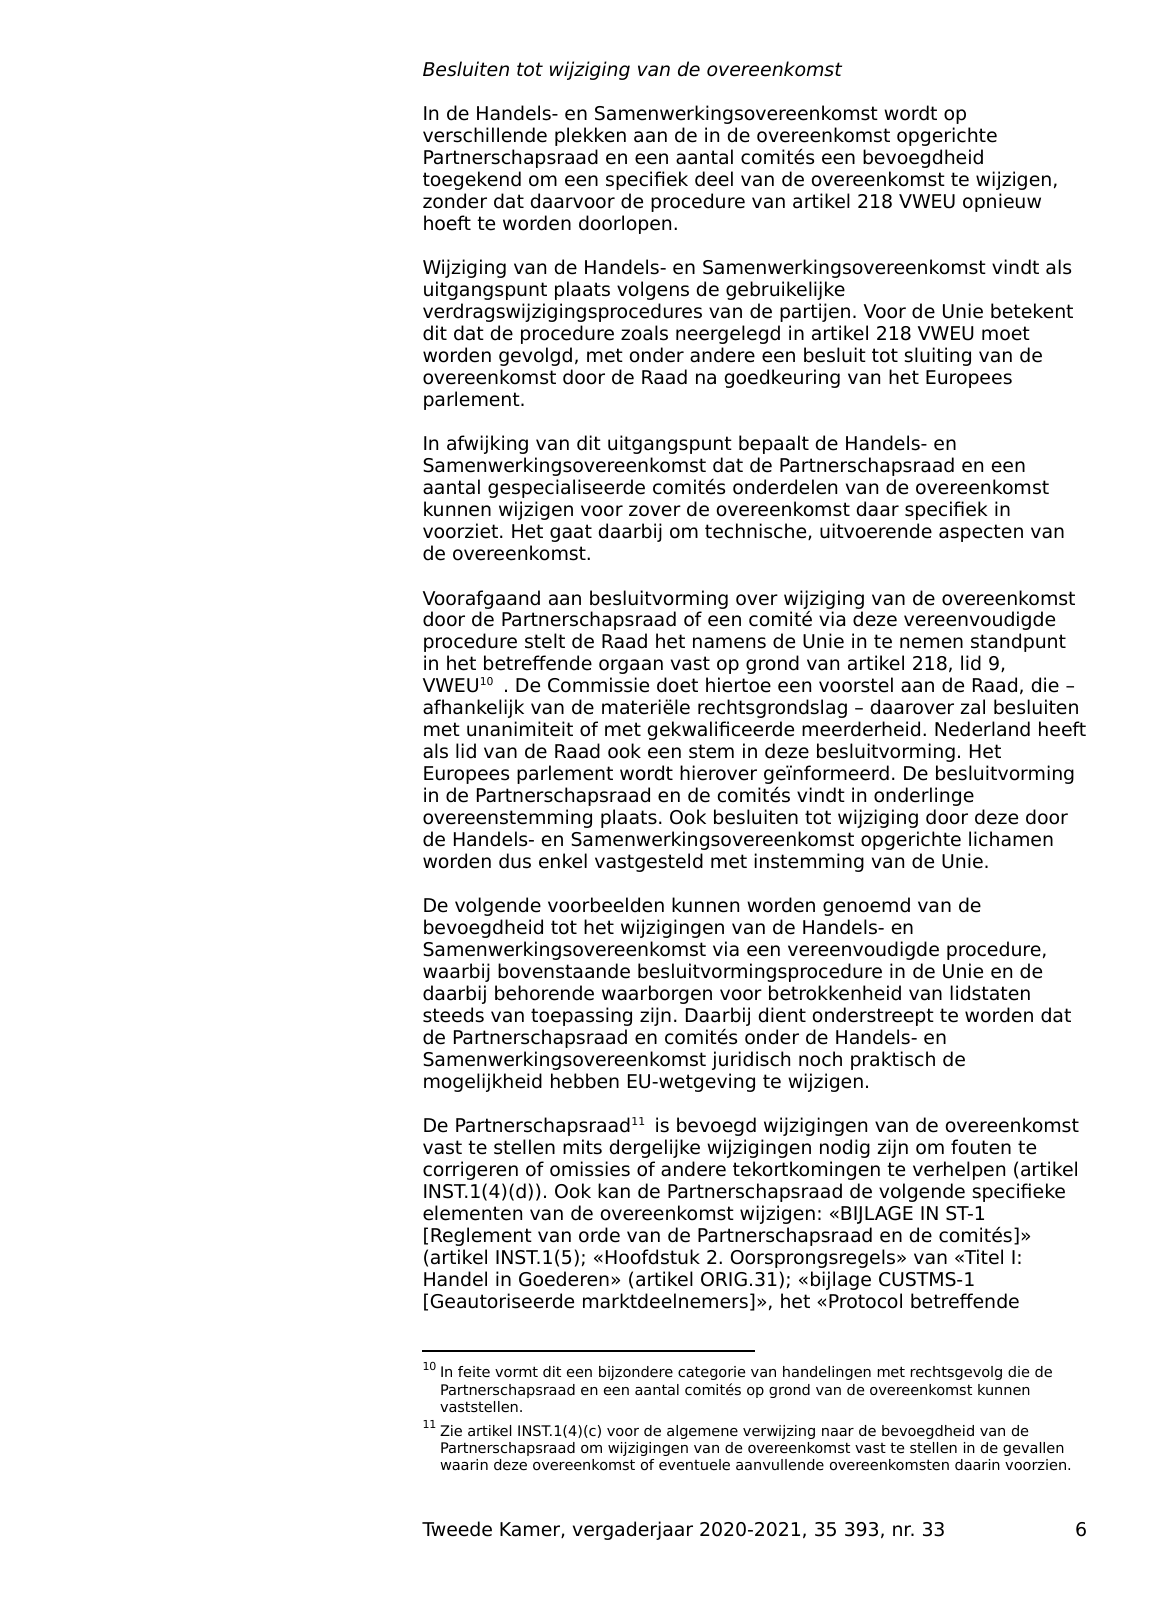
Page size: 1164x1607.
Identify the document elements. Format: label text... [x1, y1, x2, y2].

text Zie artikel INST.1(4)(c) voor de algemene verwijzing naar de bevoegdheid van de Partnerschapsraad om wijzigingen van de overeenkomst vast te stellen in de gevallen waarin deze overeenkomst of eventuele aanvullende overeenkomsten daarin voorzien. [422, 1418, 1087, 1474]
text Voorafgaand aan besluitvorming over wijziging van de overeenkomst door de Partnerschapsraad of een comité via deze vereenvoudigde procedure stelt de Raad het namens de Unie in te nemen standpunt in het betreffende orgaan vast op grond van artikel 218, lid 9, VWEU . De Commissie doet hiertoe een voorstel aan de Raad, die – afhankelijk van de materiële rechtsgrondslag – daarover zal besluiten met unanimiteit of met gekwalificeerde meerderheid. Nederland heeft als lid van de Raad ook een stem in deze besluitvorming. Het Europees parlement wordt hierover geïnformeerd. De besluitvorming in de Partnerschapsraad en de comités vindt in onderlinge overeenstemming plaats. Ook besluiten tot wijziging door deze door de Handels- en Samenwerkingsovereenkomst opgerichte lichamen worden dus enkel vastgesteld met instemming van de Unie. [422, 587, 1087, 873]
text In afwijking van dit uitgangspunt bepaalt de Handels- en Samenwerkingsovereenkomst dat de Partnerschapsraad en een aantal gespecialiseerde comités onderdelen van de overeenkomst kunnen wijzigen voor zover de overeenkomst daar specifiek in voorziet. Het gaat daarbij om technische, uitvoerende aspecten van de overeenkomst. [422, 433, 1087, 565]
text Wijziging van de Handels- en Samenwerkingsovereenkomst vindt als uitgangspunt plaats volgens de gebruikelijke verdragswijzigingsprocedures van de partijen. Voor de Unie betekent dit dat de procedure zoals neergelegd in artikel 218 VWEU moet worden gevolgd, met onder andere een besluit tot sluiting van de overeenkomst door de Raad na goedkeuring van het Europees parlement. [422, 257, 1087, 411]
text In feite vormt dit een bijzondere categorie van handelingen met rechtsgevolg die de Partnerschapsraad en een aantal comités op grond van de overeenkomst kunnen vaststellen. [422, 1360, 1087, 1416]
text De Partnerschapsraad is bevoegd wijzigingen van de overeenkomst vast te stellen mits dergelijke wijzigingen nodig zijn om fouten te corrigeren of omissies of andere tekortkomingen te verhelpen (artikel INST.1(4)(d)). Ook kan de Partnerschapsraad de volgende specifieke elementen van de overeenkomst wijzigen: «BIJLAGE IN ST-1 [Reglement van orde van de Partnerschapsraad en de comités]» (artikel INST.1(5); «Hoofdstuk 2. Oorsprongsregels» van «Titel I: Handel in Goederen» (artikel ORIG.31); «bijlage CUSTMS-1 [Geautoriseerde marktdeelnemers]», het «Protocol betreffende [422, 1115, 1087, 1313]
text De volgende voorbeelden kunnen worden genoemd van de bevoegdheid tot het wijzigingen van de Handels- en Samenwerkingsovereenkomst via een vereenvoudigde procedure, waarbij bovenstaande besluitvormingsprocedure in de Unie en de daarbij behorende waarborgen voor betrokkenheid van lidstaten steeds van toepassing zijn. Daarbij dient onderstreept te worden dat de Partnerschapsraad en comités onder de Handels- en Samenwerkingsovereenkomst juridisch noch praktisch de mogelijkheid hebben EU-wetgeving te wijzigen. [422, 895, 1087, 1093]
text In de Handels- en Samenwerkingsovereenkomst wordt op verschillende plekken aan de in de overeenkomst opgerichte Partnerschapsraad en een aantal comités een bevoegdheid toegekend om een specifiek deel van de overeenkomst te wijzigen, zonder dat daarvoor de procedure van artikel 218 VWEU opnieuw hoeft te worden doorlopen. [422, 103, 1087, 235]
subtitle Besluiten tot wijziging van de overeenkomst [422, 59, 1087, 81]
